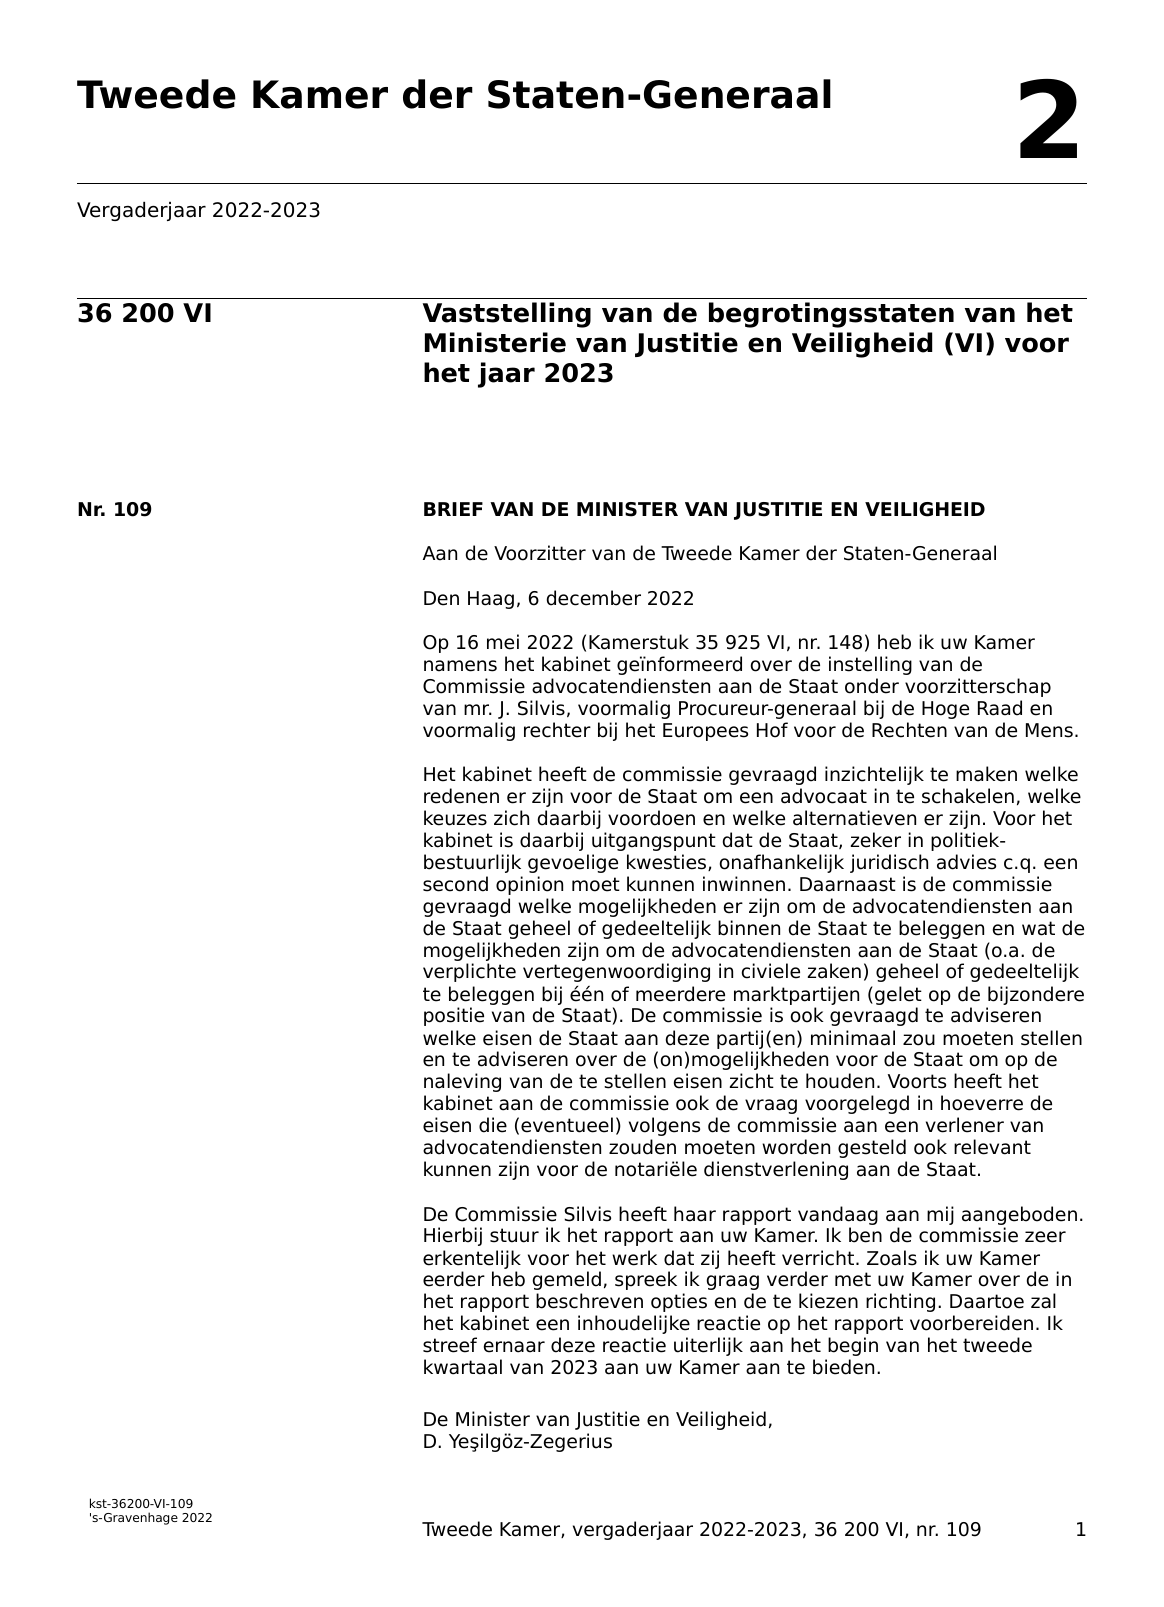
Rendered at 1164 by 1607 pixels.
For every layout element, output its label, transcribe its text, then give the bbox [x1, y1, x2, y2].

text Het kabinet heeft de commissie gevraagd inzichtelijk te maken welke redenen er zijn voor de Staat om een advocaat in te schakelen, welke keuzes zich daarbij voordoen en welke alternatieven er zijn. Voor het kabinet is daarbij uitgangspunt dat de Staat, zeker in politiek-bestuurlijk gevoelige kwesties, onafhankelijk juridisch advies c.q. een second opinion moet kunnen inwinnen. Daarnaast is de commissie gevraagd welke mogelijkheden er zijn om de advocatendiensten aan de Staat geheel of gedeeltelijk binnen de Staat te beleggen en wat de mogelijkheden zijn om de advocatendiensten aan de Staat (o.a. de verplichte vertegenwoordiging in civiele zaken) geheel of gedeeltelijk te beleggen bij één of meerdere marktpartijen (gelet op de bijzondere positie van de Staat). De commissie is ook gevraagd te adviseren welke eisen de Staat aan deze partij(en) minimaal zou moeten stellen en te adviseren over de (on)mogelijkheden voor de Staat om op de naleving van de te stellen eisen zicht te houden. Voorts heeft het kabinet aan de commissie ook de vraag voorgelegd in hoeverre de eisen die (eventueel) volgens de commissie aan een verlener van advocatendiensten zouden moeten worden gesteld ook relevant kunnen zijn voor de notariële dienstverlening aan de Staat. [422, 764, 1087, 1181]
text De Minister van Justitie en Veiligheid, D. Yeşilgöz-Zegerius [422, 1409, 1087, 1453]
subtitle Nr. 109 BRIEF VAN DE MINISTER VAN JUSTITIE EN VEILIGHEID [77, 499, 1087, 521]
table_header 2 [886, 59, 1087, 183]
text kst-36200-VI-109 [88, 1497, 323, 1511]
text 's-Gravenhage 2022 [88, 1511, 323, 1525]
text Aan de Voorzitter van de Tweede Kamer der Staten-Generaal [422, 543, 1087, 565]
text De Commissie Silvis heeft haar rapport vandaag aan mij aangeboden. Hierbij stuur ik het rapport aan uw Kamer. Ik ben de commissie zeer erkentelijk voor het werk dat zij heeft verricht. Zoals ik uw Kamer eerder heb gemeld, spreek ik graag verder met uw Kamer over de in het rapport beschreven opties en de te kiezen richting. Daartoe zal het kabinet een inhoudelijke reactie op het rapport voorbereiden. Ik streef ernaar deze reactie uiterlijk aan het begin van het tweede kwartaal van 2023 aan uw Kamer aan te bieden. [422, 1203, 1087, 1379]
text Op 16 mei 2022 (Kamerstuk 35 925 VI, nr. 148) heb ik uw Kamer namens het kabinet geïnformeerd over de instelling van de Commissie advocatendiensten aan de Staat onder voorzitterschap van mr. J. Silvis, voormalig Procureur-generaal bij de Hoge Raad en voormalig rechter bij het Europees Hof voor de Rechten van de Mens. [422, 632, 1087, 741]
table_header Tweede Kamer der Staten-Generaal [77, 59, 886, 183]
table_cell Vergaderjaar 2022-2023 [77, 184, 1087, 298]
text Den Haag, 6 december 2022 [422, 587, 1087, 609]
subtitle 36 200 VI Vaststelling van de begrotingsstaten van het Ministerie van Justitie en Veiligheid (VI) voor het jaar 2023 [77, 299, 1087, 388]
